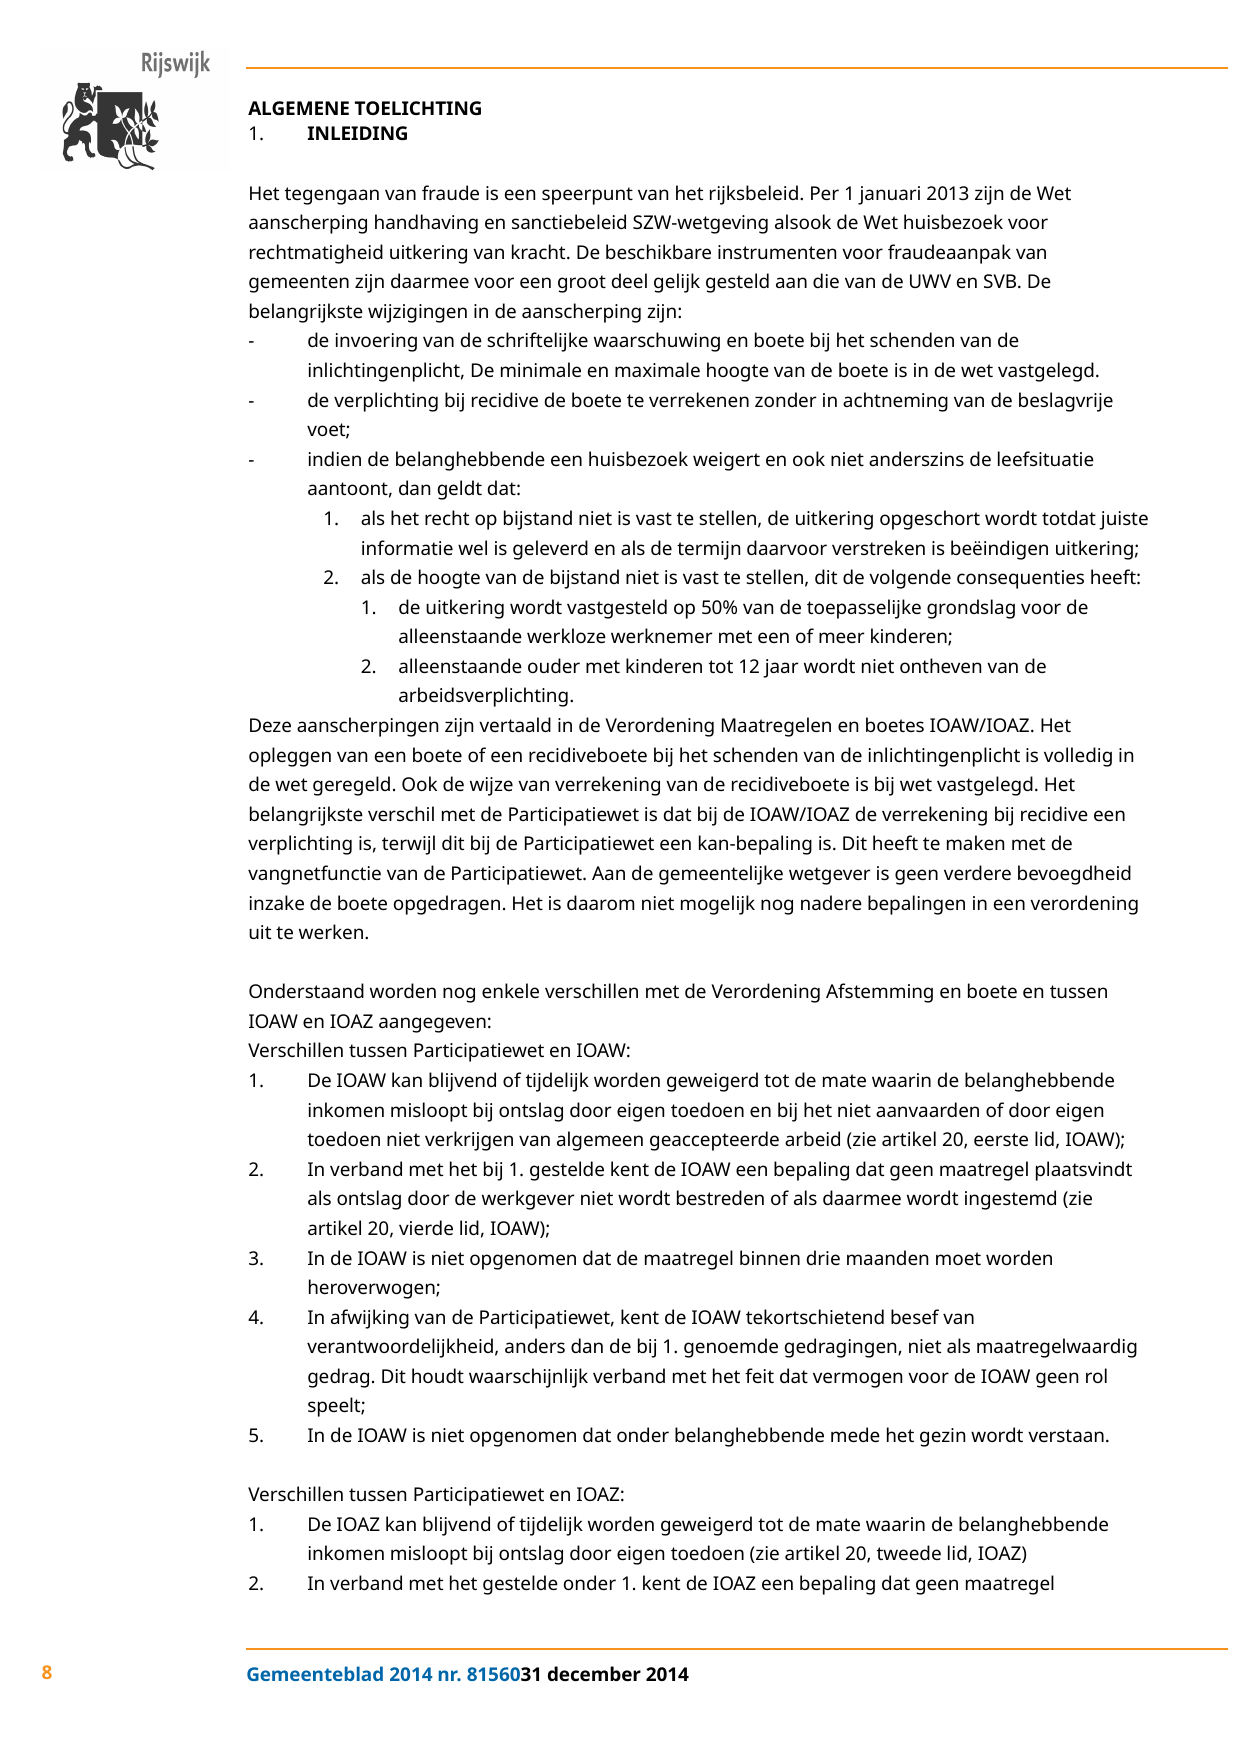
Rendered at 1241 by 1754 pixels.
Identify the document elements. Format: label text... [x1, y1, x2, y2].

list In afwijking van de Participatiewet, kent de IOAW tekortschietend besef van verantwoordelijkheid, anders dan de bij 1. genoemde gedragingen, niet als maatregelwaardig gedrag. Dit houdt waarschijnlijk verband met het feit dat vermogen voor de IOAW geen rol speelt; [248, 1304, 1152, 1418]
list de invoering van de schriftelijke waarschuwing en boete bij het schenden van de inlichtingenplicht, De minimale en maximale hoogte van de boete is in de wet vastgelegd. [248, 328, 1152, 383]
text Deze aanscherpingen zijn vertaald in de Verordening Maatregelen en boetes IOAW/IOAZ. Het opleggen van een boete of een recidiveboete bij het schenden van de inlichtingenplicht is volledig in de wet geregeld. Ook de wijze van verrekening van de recidiveboete is bij wet vastgelegd. Het belangrijkste verschil met de Participatiewet is dat bij de IOAW/IOAZ de verrekening bij recidive een verplichting is, terwijl dit bij de Participatiewet een kan-bepaling is. Dit heeft te maken met de vangnetfunctie van de Participatiewet. Aan de gemeentelijke wetgever is geen verdere bevoegdheid inzake de boete opgedragen. Het is daarom niet mogelijk nog nadere bepalingen in een verordening uit te werken. [248, 712, 1152, 945]
text Verschillen tussen Participatiewet en IOAW: [248, 1038, 1152, 1063]
list De IOAZ kan blijvend of tijdelijk worden geweigerd tot de mate waarin de belanghebbende inkomen misloopt bij ontslag door eigen toedoen (zie artikel 20, tweede lid, IOAZ) [248, 1511, 1152, 1566]
list In de IOAW is niet opgenomen dat de maatregel binnen drie maanden moet worden heroverwogen; [248, 1245, 1152, 1300]
list als de hoogte van de bijstand niet is vast te stellen, dit de volgende consequenties heeft: [323, 564, 1152, 590]
list INLEIDING [248, 121, 1152, 146]
list In verband met het gestelde onder 1. kent de IOAZ een bepaling dat geen maatregel [248, 1570, 1152, 1596]
list alleenstaande ouder met kinderen tot 12 jaar wordt niet ontheven van de arbeidsverplichting. [361, 653, 1152, 708]
list als het recht op bijstand niet is vast te stellen, de uitkering opgeschort wordt totdat juiste informatie wel is geleverd en als de termijn daarvoor verstreken is beëindigen uitkering; [323, 505, 1152, 560]
list de verplichting bij recidive de boete te verrekenen zonder in achtneming van de beslagvrije voet; [248, 387, 1152, 442]
picture [41, 47, 231, 172]
text Het tegengaan van fraude is een speerpunt van het rijksbeleid. Per 1 januari 2013 zijn de Wet aanscherping handhaving en sanctiebeleid SZW-wetgeving alsook de Wet huisbezoek voor rechtmatigheid uitkering van kracht. De beschikbare instrumenten voor fraudeaanpak van gemeenten zijn daarmee voor een groot deel gelijk gesteld aan die van de UWV en SVB. De belangrijkste wijzigingen in de aanscherping zijn: [248, 180, 1152, 324]
list De IOAW kan blijvend of tijdelijk worden geweigerd tot de mate waarin de belanghebbende inkomen misloopt bij ontslag door eigen toedoen en bij het niet aanvaarden of door eigen toedoen niet verkrijgen van algemeen geaccepteerde arbeid (zie artikel 20, eerste lid, IOAW); [248, 1067, 1152, 1152]
text Verschillen tussen Participatiewet en IOAZ: [248, 1481, 1152, 1507]
text Onderstaand worden nog enkele verschillen met de Verordening Afstemming en boete en tussen IOAW en IOAZ aangegeven: [248, 978, 1152, 1034]
list In verband met het bij 1. gestelde kent de IOAW een bepaling dat geen maatregel plaatsvindt als ontslag door de werkgever niet wordt bestreden of als daarmee wordt ingestemd (zie artikel 20, vierde lid, IOAW); [248, 1156, 1152, 1241]
list indien de belanghebbende een huisbezoek weigert en ook niet anderszins de leefsituatie aantoont, dan geldt dat: [248, 446, 1152, 501]
list In de IOAW is niet opgenomen dat onder belanghebbende mede het gezin wordt verstaan. [248, 1422, 1152, 1448]
text ALGEMENE TOELICHTING [248, 95, 1152, 121]
list de uitkering wordt vastgesteld op 50% van de toepasselijke grondslag voor de alleenstaande werkloze werknemer met een of meer kinderen; [361, 594, 1152, 649]
